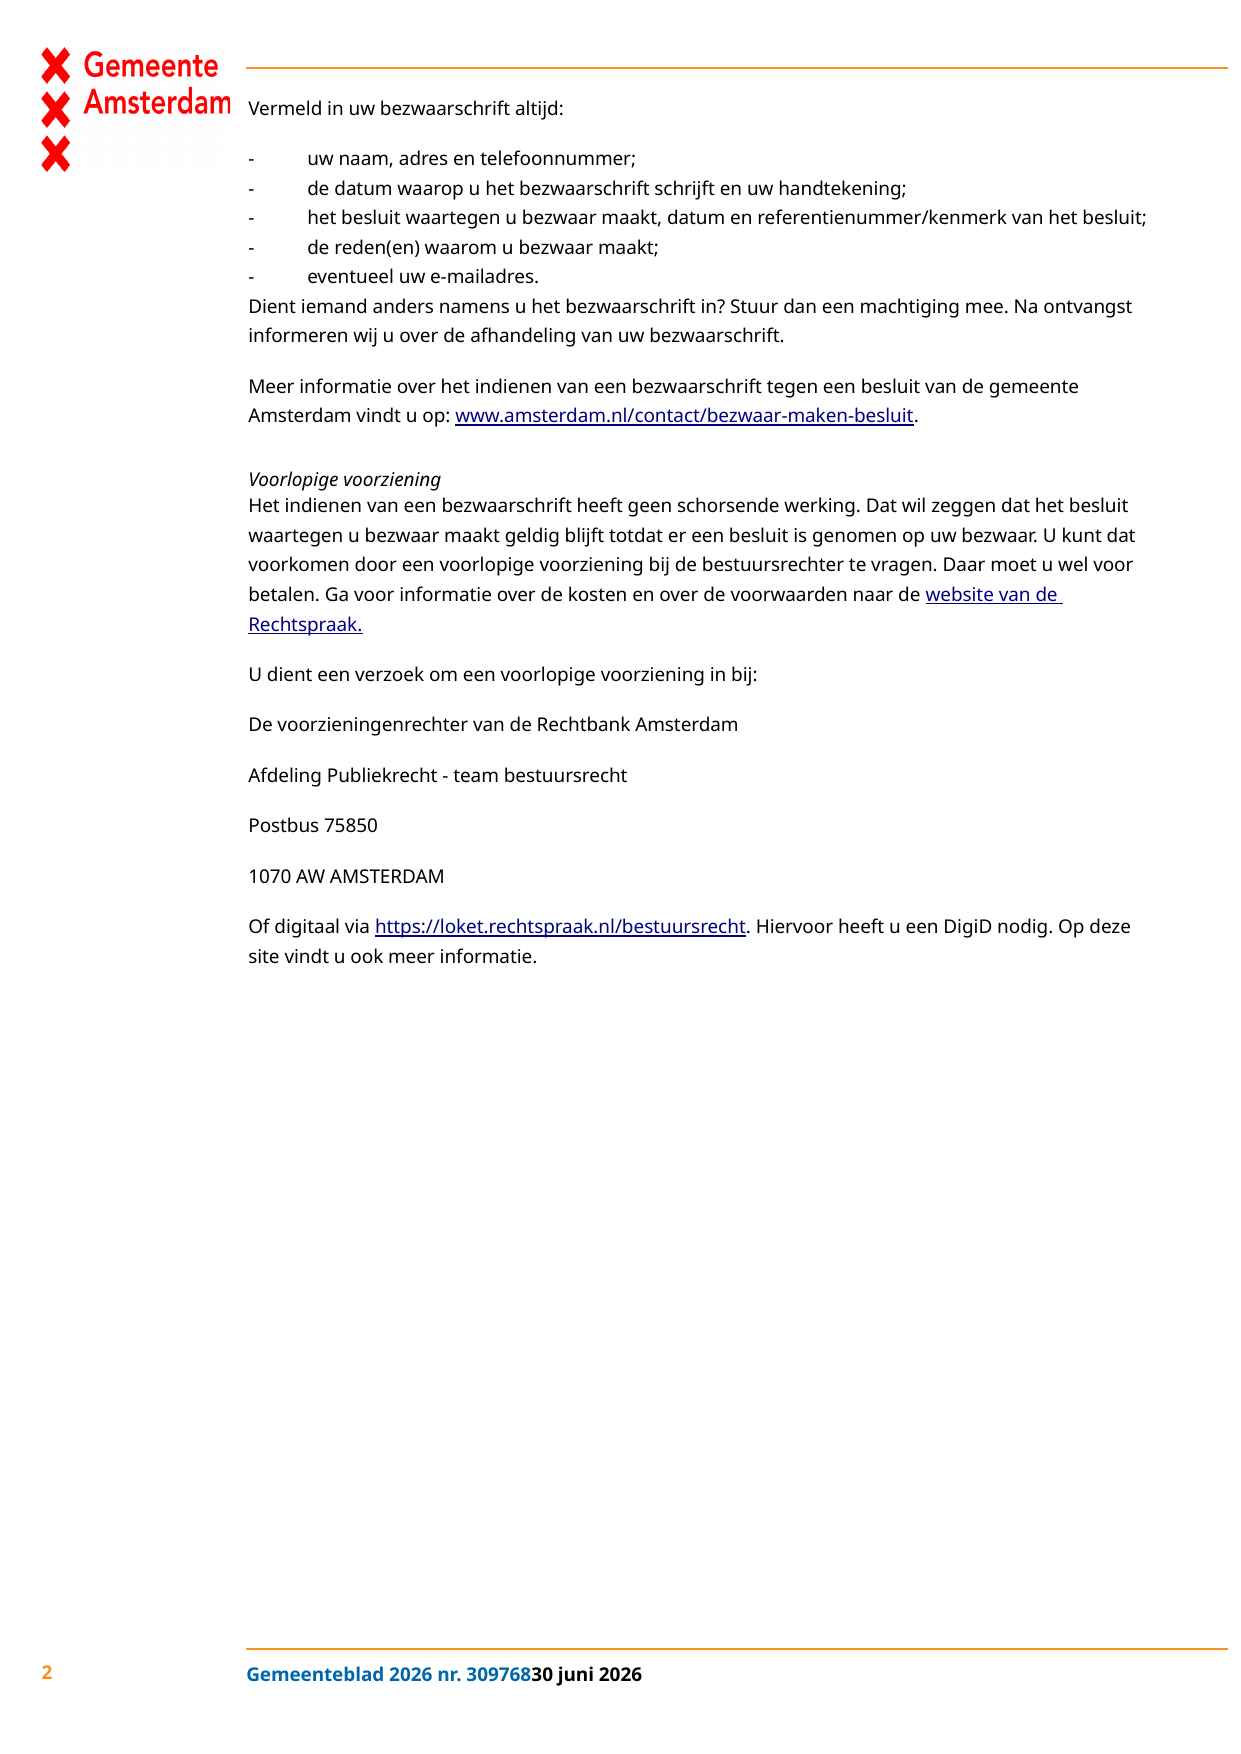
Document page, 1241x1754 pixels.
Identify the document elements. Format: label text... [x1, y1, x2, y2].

text U dient een verzoek om een voorlopige voorziening in bij: [248, 661, 1152, 687]
text 1070 AW AMSTERDAM [248, 863, 1152, 888]
list uw naam, adres en telefoonnummer; [248, 145, 1152, 171]
list de datum waarop u het bezwaarschrift schrijft en uw handtekening; [248, 175, 1152, 201]
list het besluit waartegen u bezwaar maakt, datum en referentienummer/kenmerk van het besluit; [248, 204, 1152, 230]
text Meer informatie over het indienen van een bezwaarschrift tegen een besluit van de gemeente Amsterdam vindt u op: www.amsterdam.nl/contact/bezwaar-maken-besluit. [248, 373, 1152, 428]
text Of digitaal via https://loket.rechtspraak.nl/bestuursrecht. Hiervoor heeft u een DigiD nodig. Op deze site vindt u ook meer informatie. [248, 913, 1152, 968]
text Het indienen van een bezwaarschrift heeft geen schorsende werking. Dat wil zeggen dat het besluit waartegen u bezwaar maakt geldig blijft totdat er een besluit is genomen op uw bezwaar. U kunt dat voorkomen door een voorlopige voorziening bij de bestuursrechter te vragen. Daar moet u wel voor betalen. Ga voor informatie over de kosten en over de voorwaarden naar de website van de Rechtspraak. [248, 492, 1152, 636]
text Dient iemand anders namens u het bezwaarschrift in? Stuur dan een machtiging mee. Na ontvangst informeren wij u over de afhandeling van uw bezwaarschrift. [248, 293, 1152, 348]
picture [41, 47, 231, 172]
list de reden(en) waarom u bezwaar maakt; [248, 234, 1152, 260]
text Voorlopige voorziening [248, 467, 1152, 492]
list eventueel uw e-mailadres. [248, 263, 1152, 289]
text Vermeld in uw bezwaarschrift altijd: [248, 95, 1152, 121]
text De voorzieningenrechter van de Rechtbank Amsterdam [248, 712, 1152, 737]
text Afdeling Publiekrecht - team bestuursrecht [248, 762, 1152, 788]
text Postbus 75850 [248, 812, 1152, 838]
